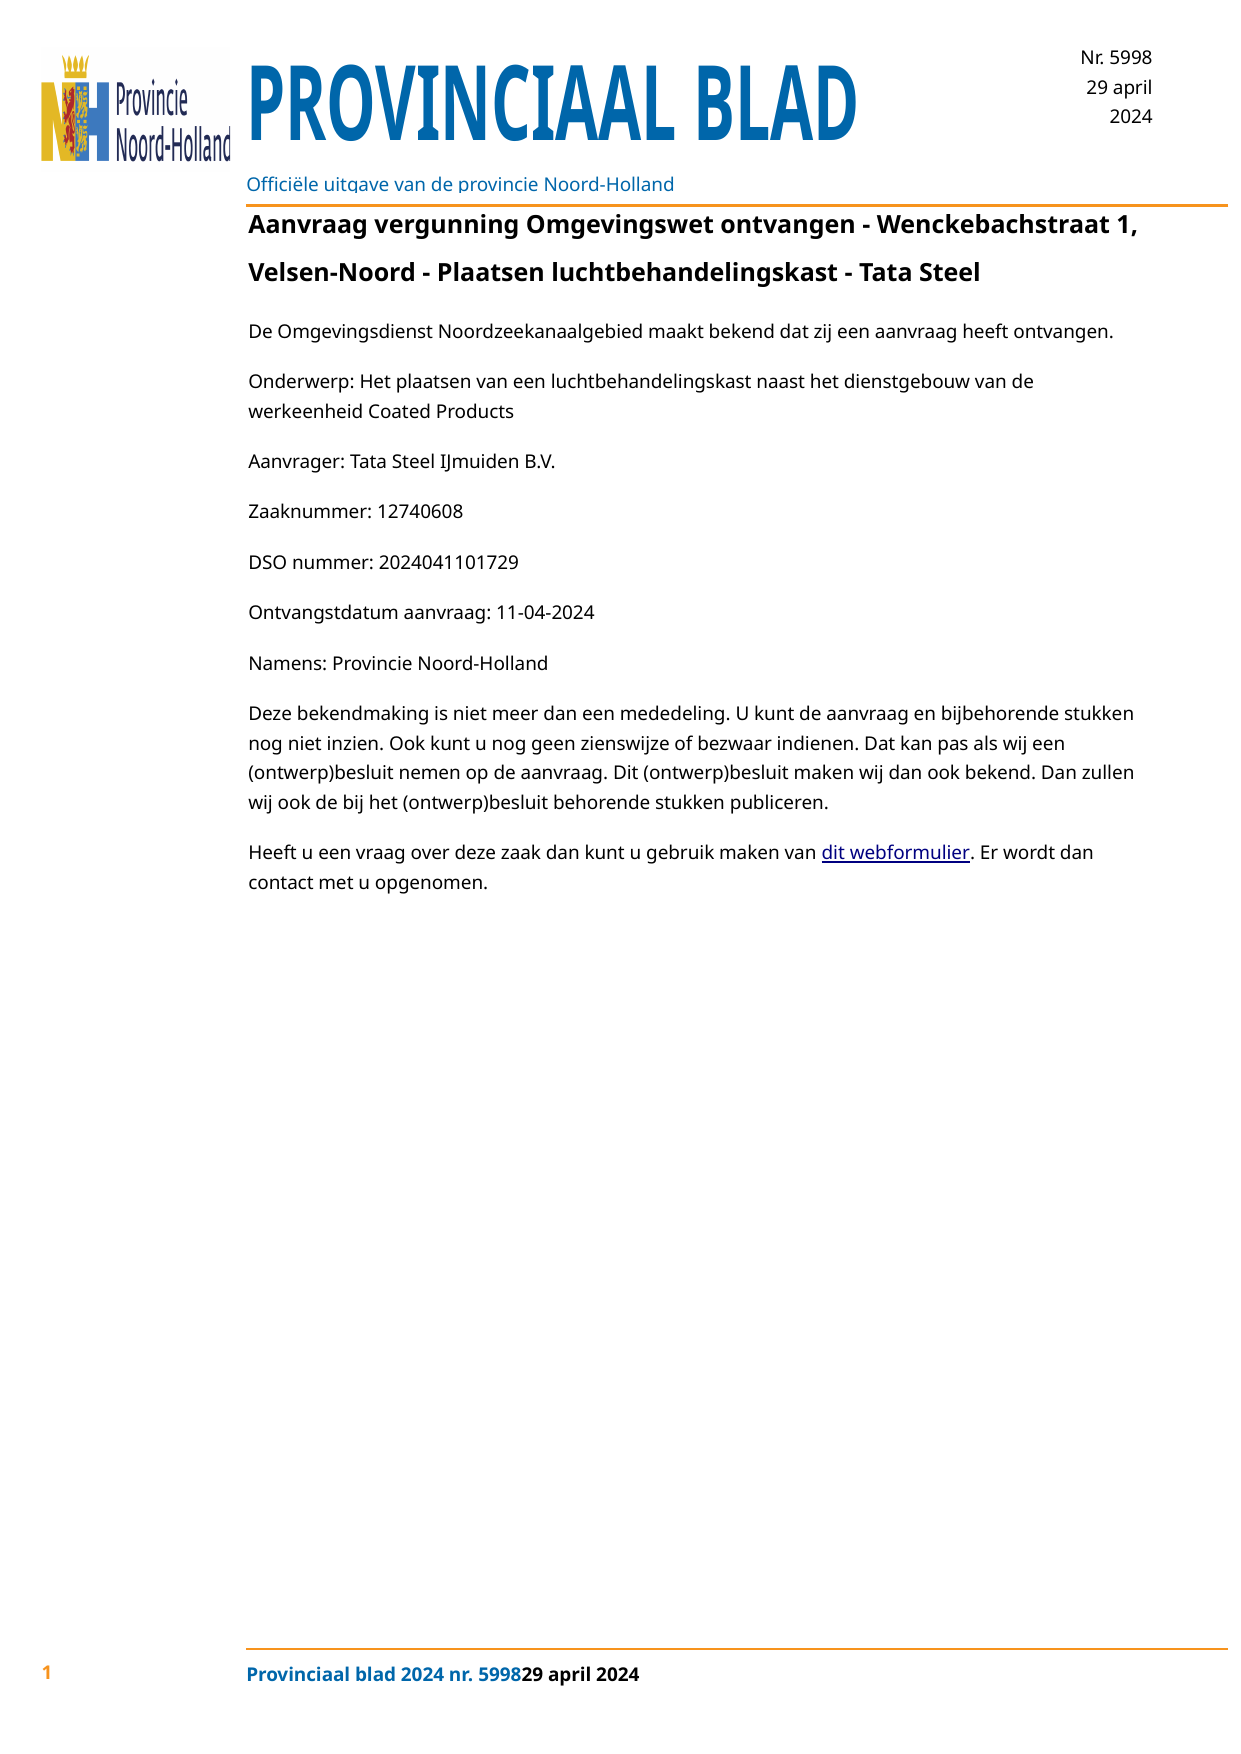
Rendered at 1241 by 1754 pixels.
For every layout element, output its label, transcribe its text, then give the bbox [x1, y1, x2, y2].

text Aanvrager: Tata Steel IJmuiden B.V. [248, 448, 1152, 474]
text DSO nummer: 2024041101729 [248, 549, 1152, 575]
text Zaaknummer: 12740608 [248, 499, 1152, 524]
text Heeft u een vraag over deze zaak dan kunt u gebruik maken van dit webformulier. Er wordt dan contact met u opgenomen. [248, 839, 1152, 895]
text Deze bekendmaking is niet meer dan een mededeling. U kunt de aanvraag en bijbehorende stukken nog niet inzien. Ook kunt u nog geen zienswijze of bezwaar indienen. Dat kan pas als wij een (ontwerp)besluit nemen op de aanvraag. Dit (ontwerp)besluit maken wij dan ook bekend. Dan zullen wij ook de bij het (ontwerp)besluit behorende stukken publiceren. [248, 700, 1152, 815]
text Namens: Provincie Noord-Holland [248, 650, 1152, 676]
text Ontvangstdatum aanvraag: 11-04-2024 [248, 599, 1152, 625]
picture [41, 47, 231, 172]
text Onderwerp: Het plaatsen van een luchtbehandelingskast naast het dienstgebouw van de werkeenheid Coated Products [248, 368, 1152, 424]
text De Omgevingsdienst Noordzeekanaalgebied maakt bekend dat zij een aanvraag heeft ontvangen. [248, 318, 1152, 344]
text Aanvraag vergunning Omgevingswet ontvangen - Wenckebachstraat 1, Velsen-Noord - Plaatsen luchtbehandelingskast - Tata Steel [248, 207, 1152, 288]
